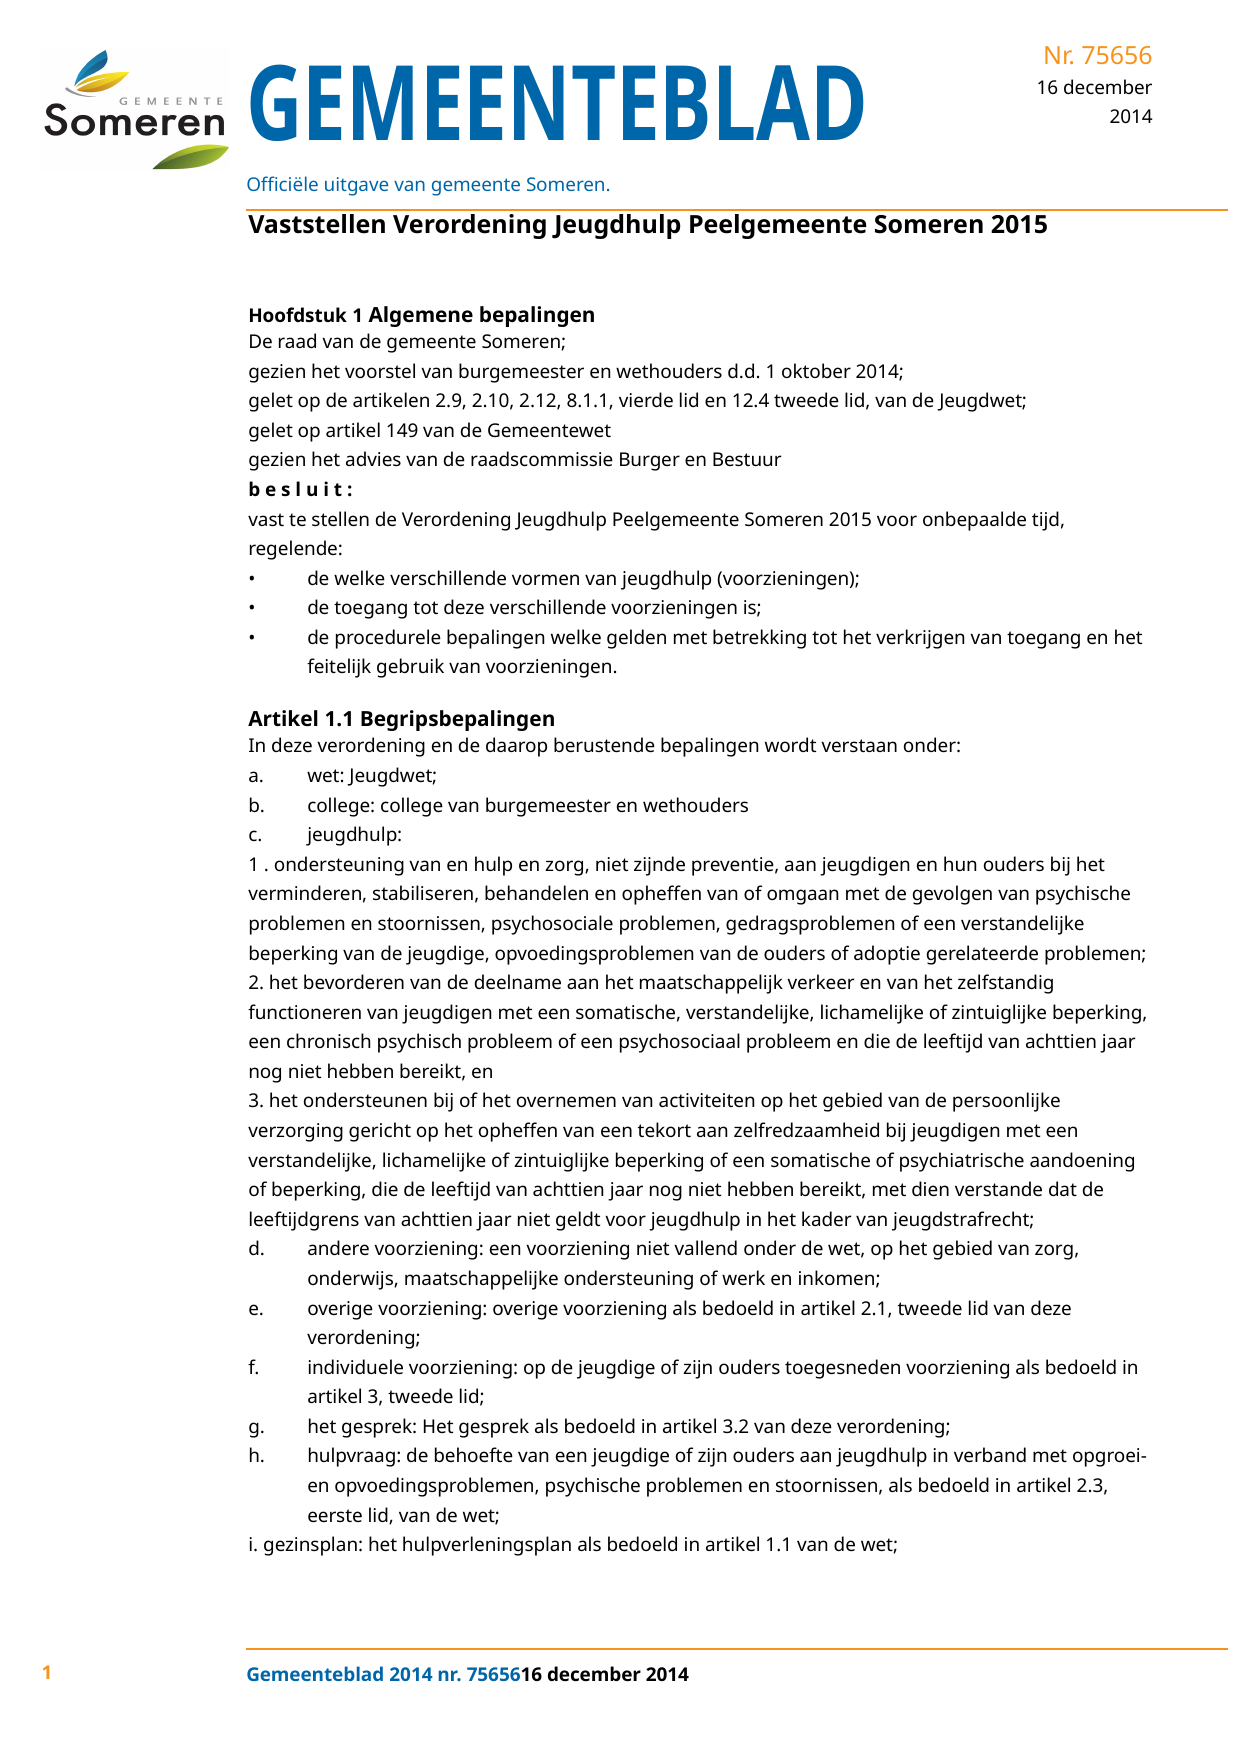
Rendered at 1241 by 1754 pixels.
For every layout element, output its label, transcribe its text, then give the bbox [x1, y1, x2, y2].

text Artikel 1.1 Begripsbepalingen [248, 704, 1152, 733]
text 2. het bevorderen van de deelname aan het maatschappelijk verkeer en van het zelfstandig functioneren van jeugdigen met een somatische, verstandelijke, lichamelijke of zintuiglijke beperking, een chronisch psychisch probleem of een psychosociaal probleem en die de leeftijd van achttien jaar nog niet hebben bereikt, en [248, 969, 1152, 1084]
text vast te stellen de Verordening Jeugdhulp Peelgemeente Someren 2015 voor onbepaalde tijd, [248, 506, 1152, 532]
list individuele voorziening: op de jeugdige of zijn ouders toegesneden voorziening als bedoeld in artikel 3, tweede lid; [248, 1354, 1152, 1409]
text gezien het voorstel van burgemeester en wethouders d.d. 1 oktober 2014; [248, 358, 1152, 384]
text In deze verordening en de daarop berustende bepalingen wordt verstaan onder: [248, 733, 1152, 758]
text Hoofdstuk 1 Algemene bepalingen [248, 300, 1152, 328]
list overige voorziening: overige voorziening als bedoeld in artikel 2.1, tweede lid van deze verordening; [248, 1295, 1152, 1350]
text i. gezinsplan: het hulpverleningsplan als bedoeld in artikel 1.1 van de wet; [248, 1531, 1152, 1557]
text De raad van de gemeente Someren; [248, 328, 1152, 354]
list hulpvraag: de behoefte van een jeugdige of zijn ouders aan jeugdhulp in verband met opgroei- en opvoedingsproblemen, psychische problemen en stoornissen, als bedoeld in artikel 2.3, eerste lid, van de wet; [248, 1443, 1152, 1527]
text gezien het advies van de raadscommissie Burger en Bestuur [248, 447, 1152, 472]
list andere voorziening: een voorziening niet vallend onder de wet, op het gebied van zorg, onderwijs, maatschappelijke ondersteuning of werk en inkomen; [248, 1236, 1152, 1291]
text gelet op de artikelen 2.9, 2.10, 2.12, 8.1.1, vierde lid en 12.4 tweede lid, van de Jeugdwet; [248, 387, 1152, 413]
text 3. het ondersteunen bij of het overnemen van activiteiten op het gebied van de persoonlijke verzorging gericht op het opheffen van een tekort aan zelfredzaamheid bij jeugdigen met een verstandelijke, lichamelijke of zintuiglijke beperking of een somatische of psychiatrische aandoening of beperking, die de leeftijd van achttien jaar nog niet hebben bereikt, met dien verstande dat de leeftijdgrens van achttien jaar niet geldt voor jeugdhulp in het kader van jeugdstrafrecht; [248, 1088, 1152, 1232]
text 1 . ondersteuning van en hulp en zorg, niet zijnde preventie, aan jeugdigen en hun ouders bij het verminderen, stabiliseren, behandelen en opheffen van of omgaan met de gevolgen van psychische problemen en stoornissen, psychosociale problemen, gedragsproblemen of een verstandelijke beperking van de jeugdige, opvoedingsproblemen van de ouders of adoptie gerelateerde problemen; [248, 851, 1152, 965]
text b e s l u i t : [248, 476, 1152, 502]
text gelet op artikel 149 van de Gemeentewet [248, 417, 1152, 443]
list het gesprek: Het gesprek als bedoeld in artikel 3.2 van deze verordening; [248, 1413, 1152, 1439]
list de procedurele bepalingen welke gelden met betrekking tot het verkrijgen van toegang en het feitelijk gebruik van voorzieningen. [248, 624, 1152, 679]
picture [41, 47, 231, 172]
list de toegang tot deze verschillende voorzieningen is; [248, 594, 1152, 620]
list de welke verschillende vormen van jeugdhulp (voorzieningen); [248, 565, 1152, 591]
text regelende: [248, 535, 1152, 561]
list jeugdhulp: [248, 821, 1152, 847]
text Vaststellen Verordening Jeugdhulp Peelgemeente Someren 2015 [248, 211, 1152, 241]
list college: college van burgemeester en wethouders [248, 792, 1152, 817]
list wet: Jeugdwet; [248, 762, 1152, 788]
